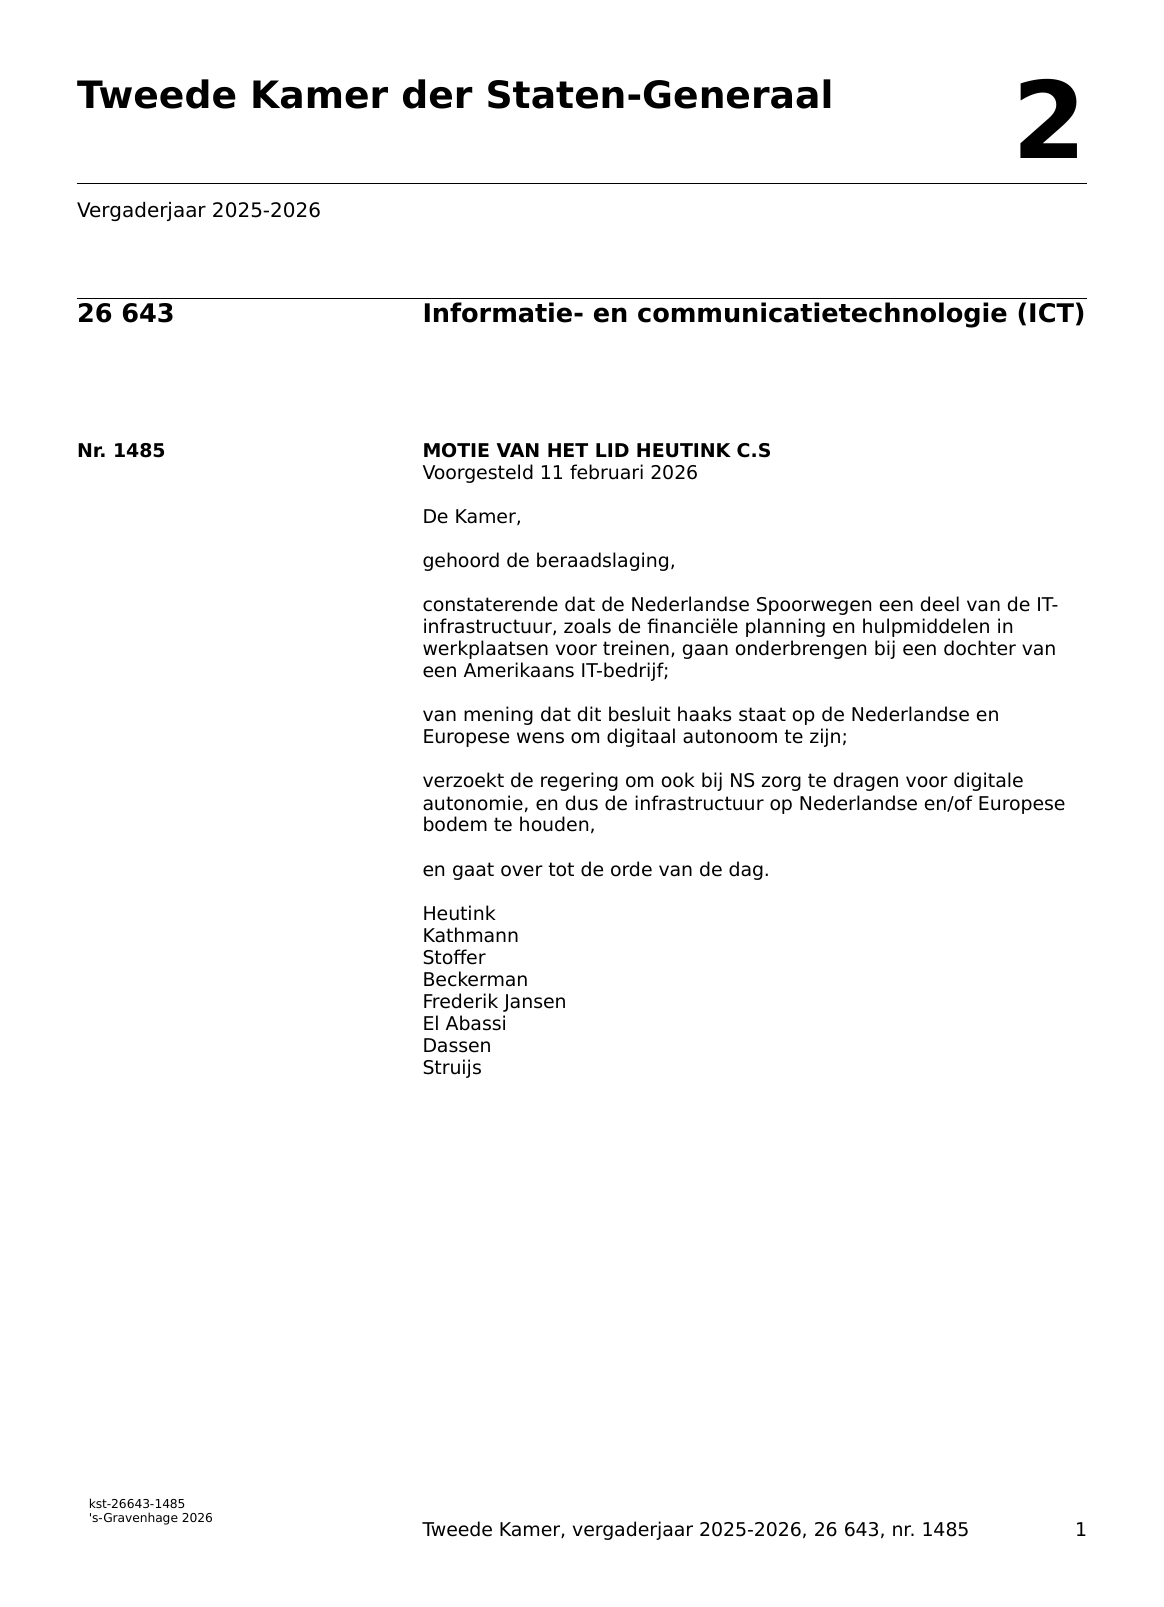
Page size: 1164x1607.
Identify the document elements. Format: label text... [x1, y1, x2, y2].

text en gaat over tot de orde van de dag. [422, 858, 1087, 881]
text kst-26643-1485 [88, 1497, 323, 1511]
text Frederik Jansen [422, 991, 1087, 1013]
text gehoord de beraadslaging, [422, 550, 1087, 572]
subtitle 26 643 Informatie- en communicatietechnologie (ICT) [77, 299, 1087, 329]
table_header Tweede Kamer der Staten-Generaal [77, 59, 886, 183]
text van mening dat dit besluit haaks staat op de Nederlandse en Europese wens om digitaal autonoom te zijn; [422, 704, 1087, 748]
table_header 2 [886, 59, 1087, 183]
text El Abassi [422, 1013, 1087, 1034]
text verzoekt de regering om ook bij NS zorg te dragen voor digitale autonomie, en dus de infrastructuur op Nederlandse en/of Europese bodem te houden, [422, 770, 1087, 836]
text Dassen [422, 1034, 1087, 1057]
text Struijs [422, 1057, 1087, 1078]
text Stoffer [422, 947, 1087, 969]
text Kathmann [422, 925, 1087, 947]
text Heutink [422, 903, 1087, 925]
text 's-Gravenhage 2026 [88, 1511, 323, 1525]
text Voorgesteld 11 februari 2026 [422, 462, 1087, 484]
table_cell Vergaderjaar 2025-2026 [77, 184, 1087, 298]
text De Kamer, [422, 506, 1087, 528]
subtitle Nr. 1485 MOTIE VAN HET LID HEUTINK C.S [77, 440, 1087, 462]
text Beckerman [422, 969, 1087, 991]
text constaterende dat de Nederlandse Spoorwegen een deel van de IT-infrastructuur, zoals de financiële planning en hulpmiddelen in werkplaatsen voor treinen, gaan onderbrengen bij een dochter van een Amerikaans IT-bedrijf; [422, 594, 1087, 682]
